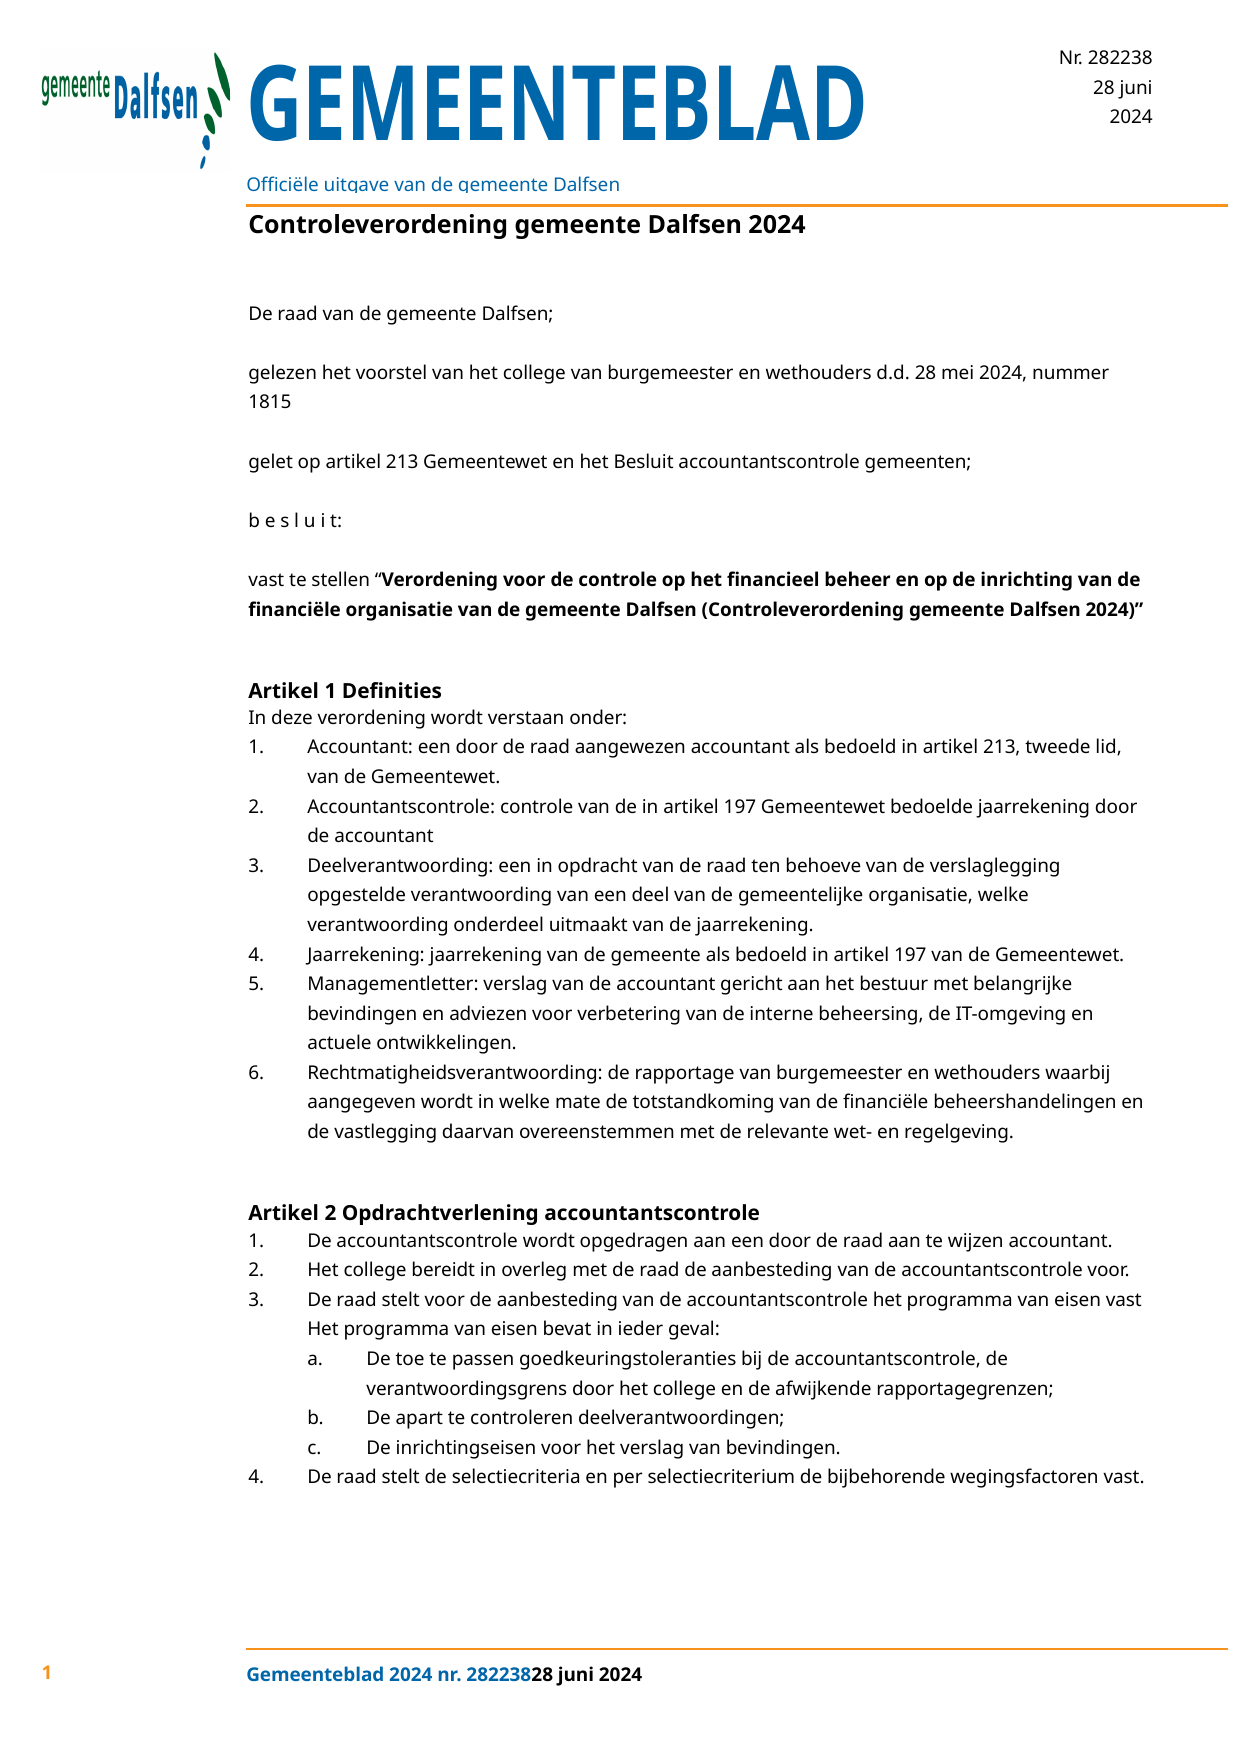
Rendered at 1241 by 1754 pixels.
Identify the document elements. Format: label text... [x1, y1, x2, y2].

list De raad stelt voor de aanbesteding van de accountantscontrole het programma van eisen vast Het programma van eisen bevat in ieder geval: [248, 1286, 1152, 1341]
list Deelverantwoording: een in opdracht van de raad ten behoeve van de verslaglegging opgestelde verantwoording van een deel van de gemeentelijke organisatie, welke verantwoording onderdeel uitmaakt van de jaarrekening. [248, 852, 1152, 937]
list De accountantscontrole wordt opgedragen aan een door de raad aan te wijzen accountant. [248, 1227, 1152, 1252]
list Rechtmatigheidsverantwoording: de rapportage van burgemeester en wethouders waarbij aangegeven wordt in welke mate de totstandkoming van de financiële beheershandelingen en de vastlegging daarvan overeenstemmen met de relevante wet- en regelgeving. [248, 1059, 1152, 1144]
text In deze verordening wordt verstaan onder: [248, 704, 1152, 730]
list Accountantscontrole: controle van de in artikel 197 Gemeentewet bedoelde jaarrekening door de accountant [248, 793, 1152, 848]
text Controleverordening gemeente Dalfsen 2024 [248, 207, 1152, 241]
text vast te stellen “Verordening voor de controle op het financieel beheer en op de inrichting van de financiële organisatie van de gemeente Dalfsen (Controleverordening gemeente Dalfsen 2024)” [248, 566, 1152, 621]
text b e s l u i t: [248, 507, 1152, 533]
text Artikel 1 Definities [248, 676, 1152, 704]
list De inrichtingseisen voor het verslag van bevindingen. [307, 1434, 1152, 1459]
list Jaarrekening: jaarrekening van de gemeente als bedoeld in artikel 197 van de Gemeentewet. [248, 941, 1152, 967]
list De apart te controleren deelverantwoordingen; [307, 1404, 1152, 1430]
text gelet op artikel 213 Gemeentewet en het Besluit accountantscontrole gemeenten; [248, 448, 1152, 473]
picture [41, 47, 231, 172]
list Managementletter: verslag van de accountant gericht aan het bestuur met belangrijke bevindingen en adviezen voor verbetering van de interne beheersing, de IT-omgeving en actuele ontwikkelingen. [248, 970, 1152, 1055]
list Het college bereidt in overleg met de raad de aanbesteding van de accountantscontrole voor. [248, 1256, 1152, 1282]
text De raad van de gemeente Dalfsen; [248, 300, 1152, 326]
list Accountant: een door de raad aangewezen accountant als bedoeld in artikel 213, tweede lid, van de Gemeentewet. [248, 734, 1152, 789]
list De toe te passen goedkeuringstoleranties bij de accountantscontrole, de verantwoordingsgrens door het college en de afwijkende rapportagegrenzen; [307, 1345, 1152, 1400]
text gelezen het voorstel van het college van burgemeester en wethouders d.d. 28 mei 2024, nummer 1815 [248, 359, 1152, 414]
text Artikel 2 Opdrachtverlening accountantscontrole [248, 1198, 1152, 1227]
list De raad stelt de selectiecriteria en per selectiecriterium de bijbehorende wegingsfactoren vast. [248, 1463, 1152, 1489]
